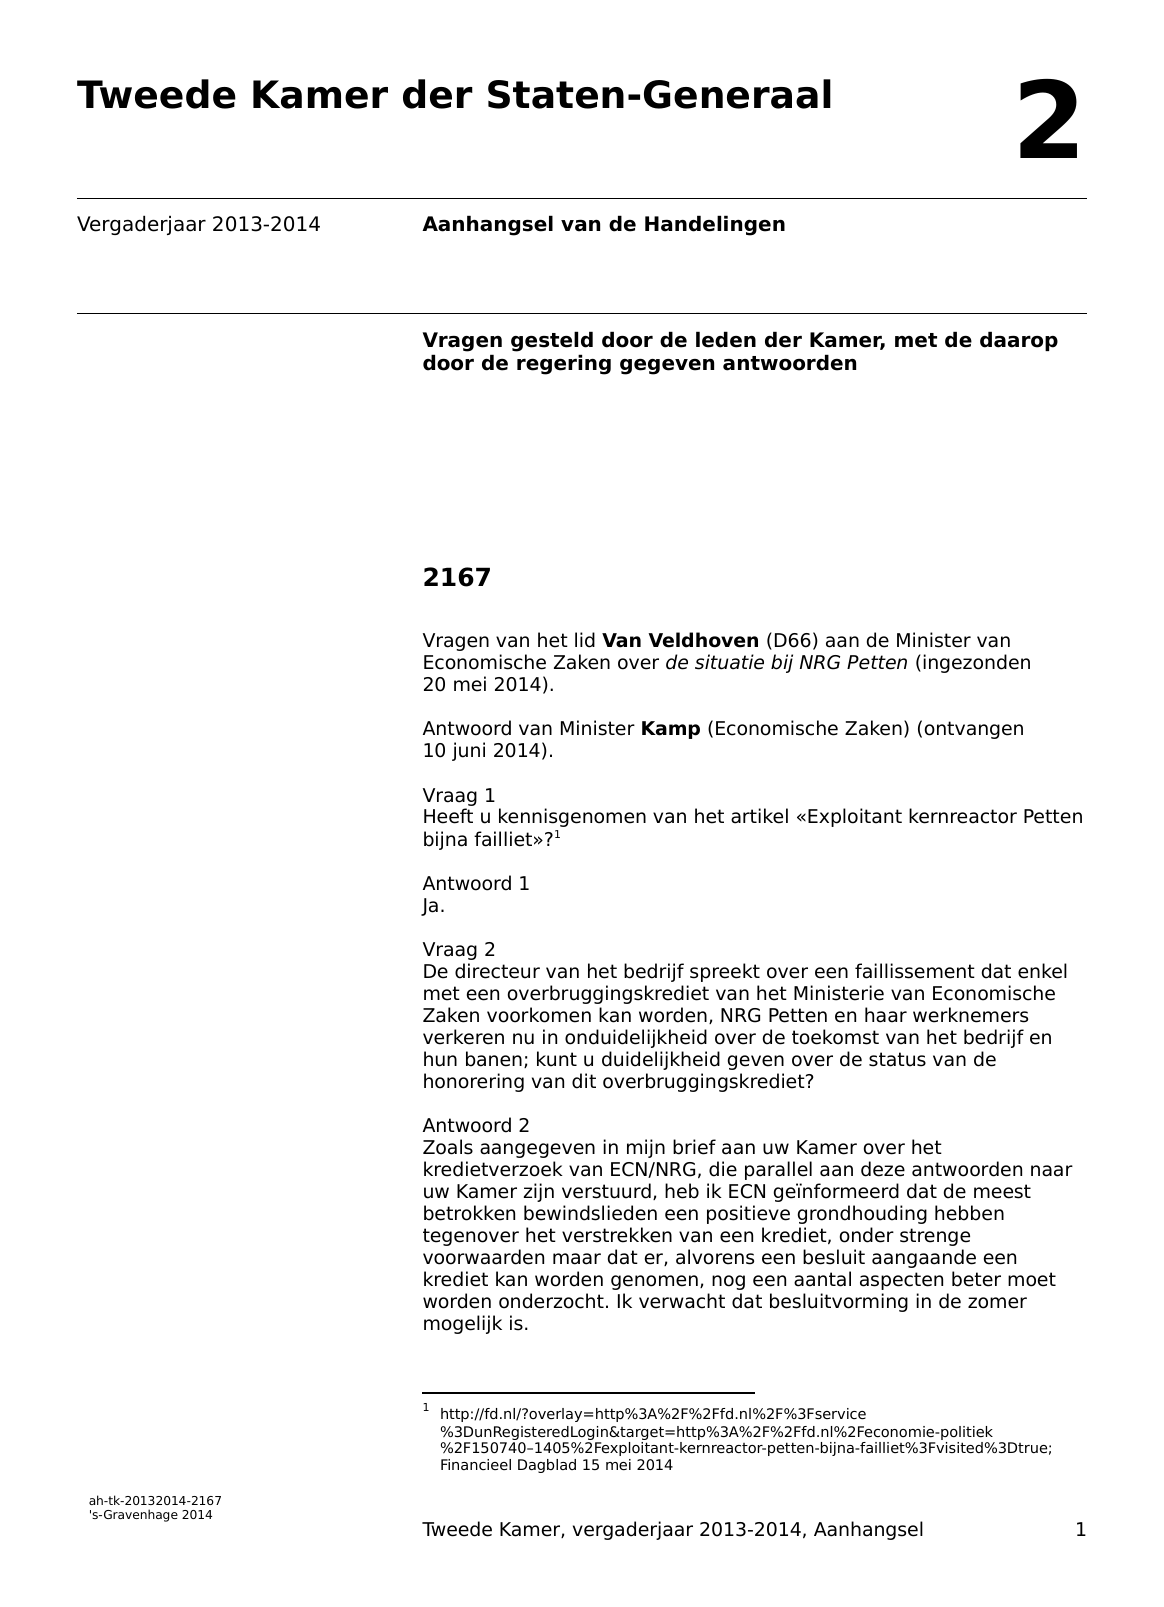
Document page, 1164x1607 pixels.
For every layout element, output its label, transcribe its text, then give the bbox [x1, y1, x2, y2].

table_header Tweede Kamer der Staten-Generaal [77, 59, 886, 198]
text ah-tk-20132014-2167 [88, 1494, 323, 1508]
text Antwoord van Minister Kamp (Economische Zaken) (ontvangen 10 juni 2014). [422, 718, 1087, 762]
text Heeft u kennisgenomen van het artikel «Exploitant kernreactor Petten bijna failliet»? [422, 806, 1087, 850]
table_cell Aanhangsel van de Handelingen [422, 199, 1087, 313]
text Vragen van het lid Van Veldhoven (D66) aan de Minister van Economische Zaken over de situatie bij NRG Petten (ingezonden 20 mei 2014). [422, 630, 1087, 696]
text Antwoord 2 [422, 1115, 1087, 1137]
text Antwoord 1 [422, 873, 1087, 894]
table_cell Vragen gesteld door de leden der Kamer, met de daarop door de regering gegeven antwoorden [422, 314, 1087, 375]
table_header 2 [886, 59, 1087, 198]
text De directeur van het bedrijf spreekt over een faillissement dat enkel met een overbruggingskrediet van het Ministerie van Economische Zaken voorkomen kan worden, NRG Petten en haar werknemers verkeren nu in onduidelijkheid over de toekomst van het bedrijf en hun banen; kunt u duidelijkheid geven over de status van de honorering van dit overbruggingskrediet? [422, 961, 1087, 1093]
table_cell [77, 314, 422, 375]
table_cell Vergaderjaar 2013-2014 [77, 199, 422, 313]
text Zoals aangegeven in mijn brief aan uw Kamer over het kredietverzoek van ECN/NRG, die parallel aan deze antwoorden naar uw Kamer zijn verstuurd, heb ik ECN geïnformeerd dat de meest betrokken bewindslieden een positieve grondhouding hebben tegenover het verstrekken van een krediet, onder strenge voorwaarden maar dat er, alvorens een besluit aangaande een krediet kan worden genomen, nog een aantal aspecten beter moet worden onderzocht. Ik verwacht dat besluitvorming in de zomer mogelijk is. [422, 1137, 1087, 1334]
text Vraag 2 [422, 939, 1087, 961]
text 2167 [422, 563, 1087, 592]
text http://fd.nl/?overlay=http%3A%2F%2Ffd.nl%2F%3Fservice%3DunRegisteredLogin&target=http%3A%2F%2Ffd.nl%2Feconomie-politiek%2F150740–1405%2Fexploitant-kernreactor-petten-bijna-failliet%3Fvisited%3Dtrue; Financieel Dagblad 15 mei 2014 [422, 1402, 1087, 1474]
text Ja. [422, 894, 1087, 917]
text Vraag 1 [422, 784, 1087, 806]
text 's-Gravenhage 2014 [88, 1508, 323, 1522]
